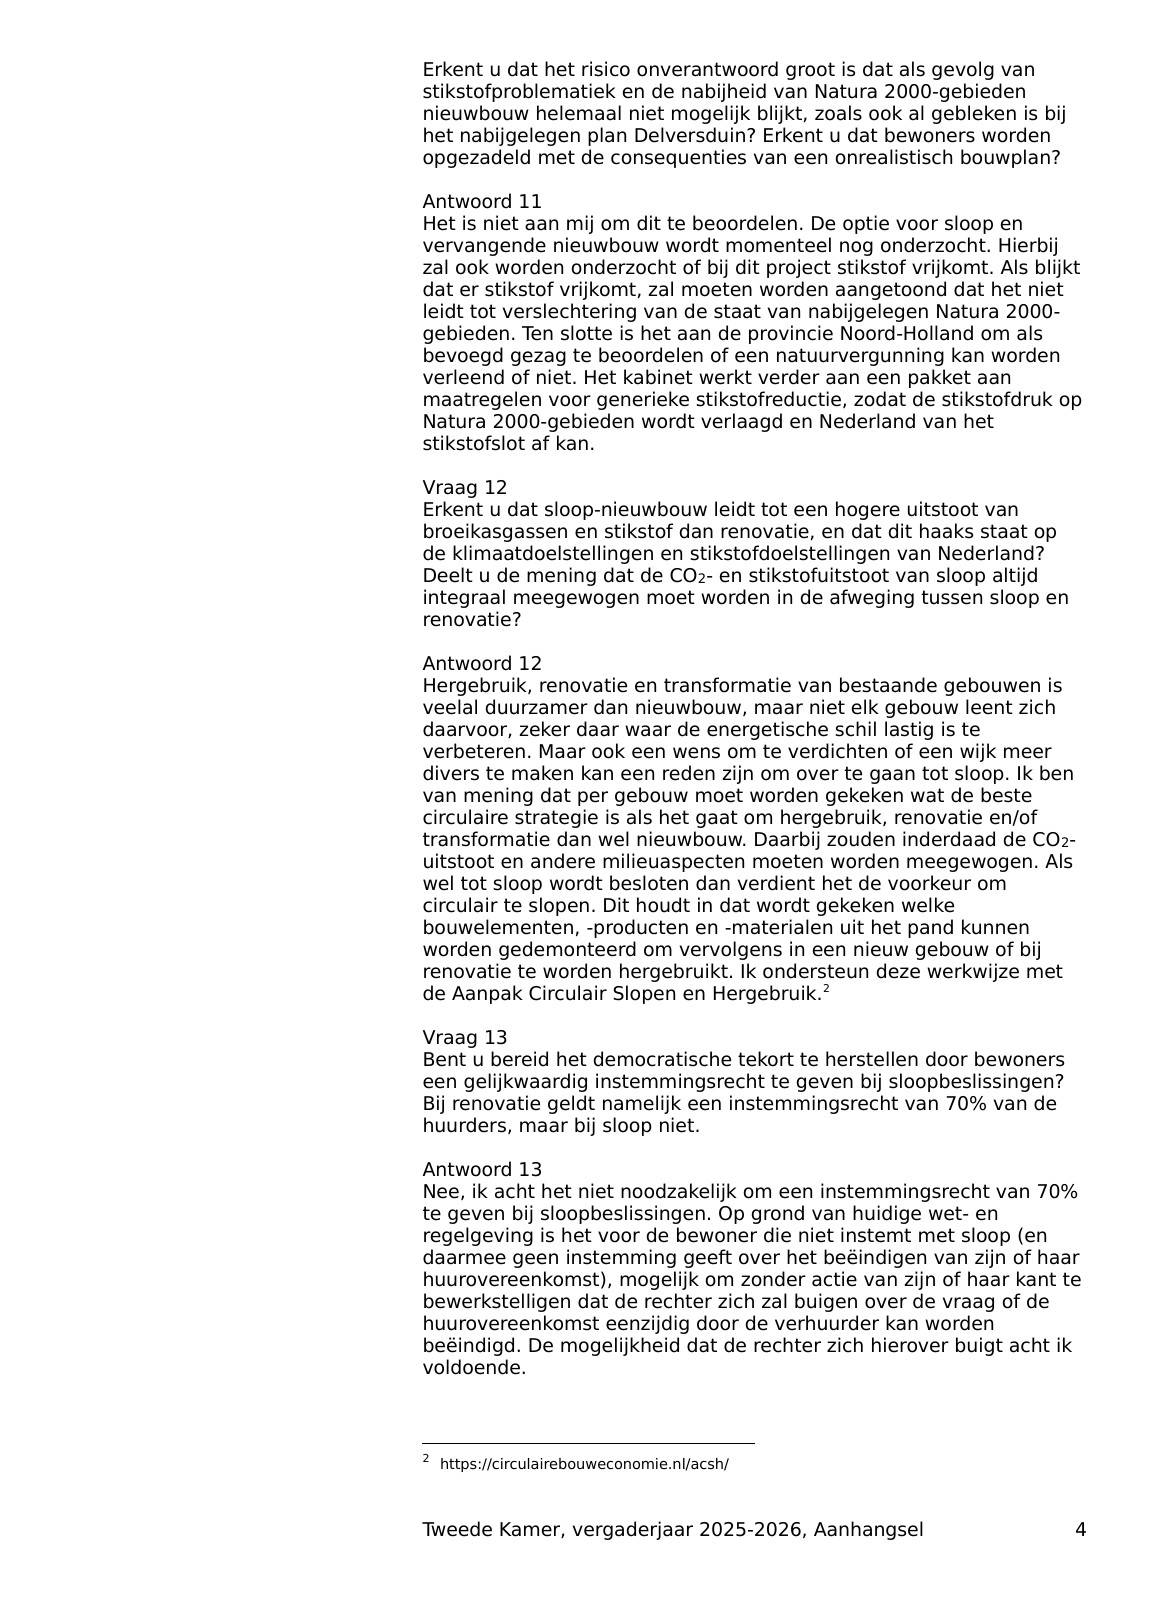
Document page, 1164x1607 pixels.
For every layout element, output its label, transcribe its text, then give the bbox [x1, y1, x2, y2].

text Erkent u dat het risico onverantwoord groot is dat als gevolg van stikstofproblematiek en de nabijheid van Natura 2000-gebieden nieuwbouw helemaal niet mogelijk blijkt, zoals ook al gebleken is bij het nabijgelegen plan Delversduin? Erkent u dat bewoners worden opgezadeld met de consequenties van een onrealistisch bouwplan? [422, 59, 1087, 169]
text Erkent u dat sloop-nieuwbouw leidt tot een hogere uitstoot van broeikasgassen en stikstof dan renovatie, en dat dit haaks staat op de klimaatdoelstellingen en stikstofdoelstellingen van Nederland? Deelt u de mening dat de CO2- en stikstofuitstoot van sloop altijd integraal meegewogen moet worden in de afweging tussen sloop en renovatie? [422, 499, 1087, 631]
text Antwoord 13 [422, 1159, 1087, 1181]
text Antwoord 12 [422, 653, 1087, 675]
text Vraag 13 [422, 1027, 1087, 1049]
text Bent u bereid het democratische tekort te herstellen door bewoners een gelijkwaardig instemmingsrecht te geven bij sloopbeslissingen? Bij renovatie geldt namelijk een instemmingsrecht van 70% van de huurders, maar bij sloop niet. [422, 1049, 1087, 1137]
text Vraag 12 [422, 477, 1087, 499]
text Nee, ik acht het niet noodzakelijk om een instemmingsrecht van 70% te geven bij sloopbeslissingen. Op grond van huidige wet- en regelgeving is het voor de bewoner die niet instemt met sloop (en daarmee geen instemming geeft over het beëindigen van zijn of haar huurovereenkomst), mogelijk om zonder actie van zijn of haar kant te bewerkstelligen dat de rechter zich zal buigen over de vraag of de huurovereenkomst eenzijdig door de verhuurder kan worden beëindigd. De mogelijkheid dat de rechter zich hierover buigt acht ik voldoende. [422, 1181, 1087, 1379]
text Het is niet aan mij om dit te beoordelen. De optie voor sloop en vervangende nieuwbouw wordt momenteel nog onderzocht. Hierbij zal ook worden onderzocht of bij dit project stikstof vrijkomt. Als blijkt dat er stikstof vrijkomt, zal moeten worden aangetoond dat het niet leidt tot verslechtering van de staat van nabijgelegen Natura 2000-gebieden. Ten slotte is het aan de provincie Noord-Holland om als bevoegd gezag te beoordelen of een natuurvergunning kan worden verleend of niet. Het kabinet werkt verder aan een pakket aan maatregelen voor generieke stikstofreductie, zodat de stikstofdruk op Natura 2000-gebieden wordt verlaagd en Nederland van het stikstofslot af kan. [422, 213, 1087, 455]
text https://circulairebouweconomie.nl/acsh/ [422, 1452, 1087, 1474]
text Antwoord 11 [422, 191, 1087, 213]
text Hergebruik, renovatie en transformatie van bestaande gebouwen is veelal duurzamer dan nieuwbouw, maar niet elk gebouw leent zich daarvoor, zeker daar waar de energetische schil lastig is te verbeteren. Maar ook een wens om te verdichten of een wijk meer divers te maken kan een reden zijn om over te gaan tot sloop. Ik ben van mening dat per gebouw moet worden gekeken wat de beste circulaire strategie is als het gaat om hergebruik, renovatie en/of transformatie dan wel nieuwbouw. Daarbij zouden inderdaad de CO2-uitstoot en andere milieuaspecten moeten worden meegewogen. Als wel tot sloop wordt besloten dan verdient het de voorkeur om circulair te slopen. Dit houdt in dat wordt gekeken welke bouwelementen, -producten en -materialen uit het pand kunnen worden gedemonteerd om vervolgens in een nieuw gebouw of bij renovatie te worden hergebruikt. Ik ondersteun deze werkwijze met de Aanpak Circulair Slopen en Hergebruik. [422, 675, 1087, 1005]
